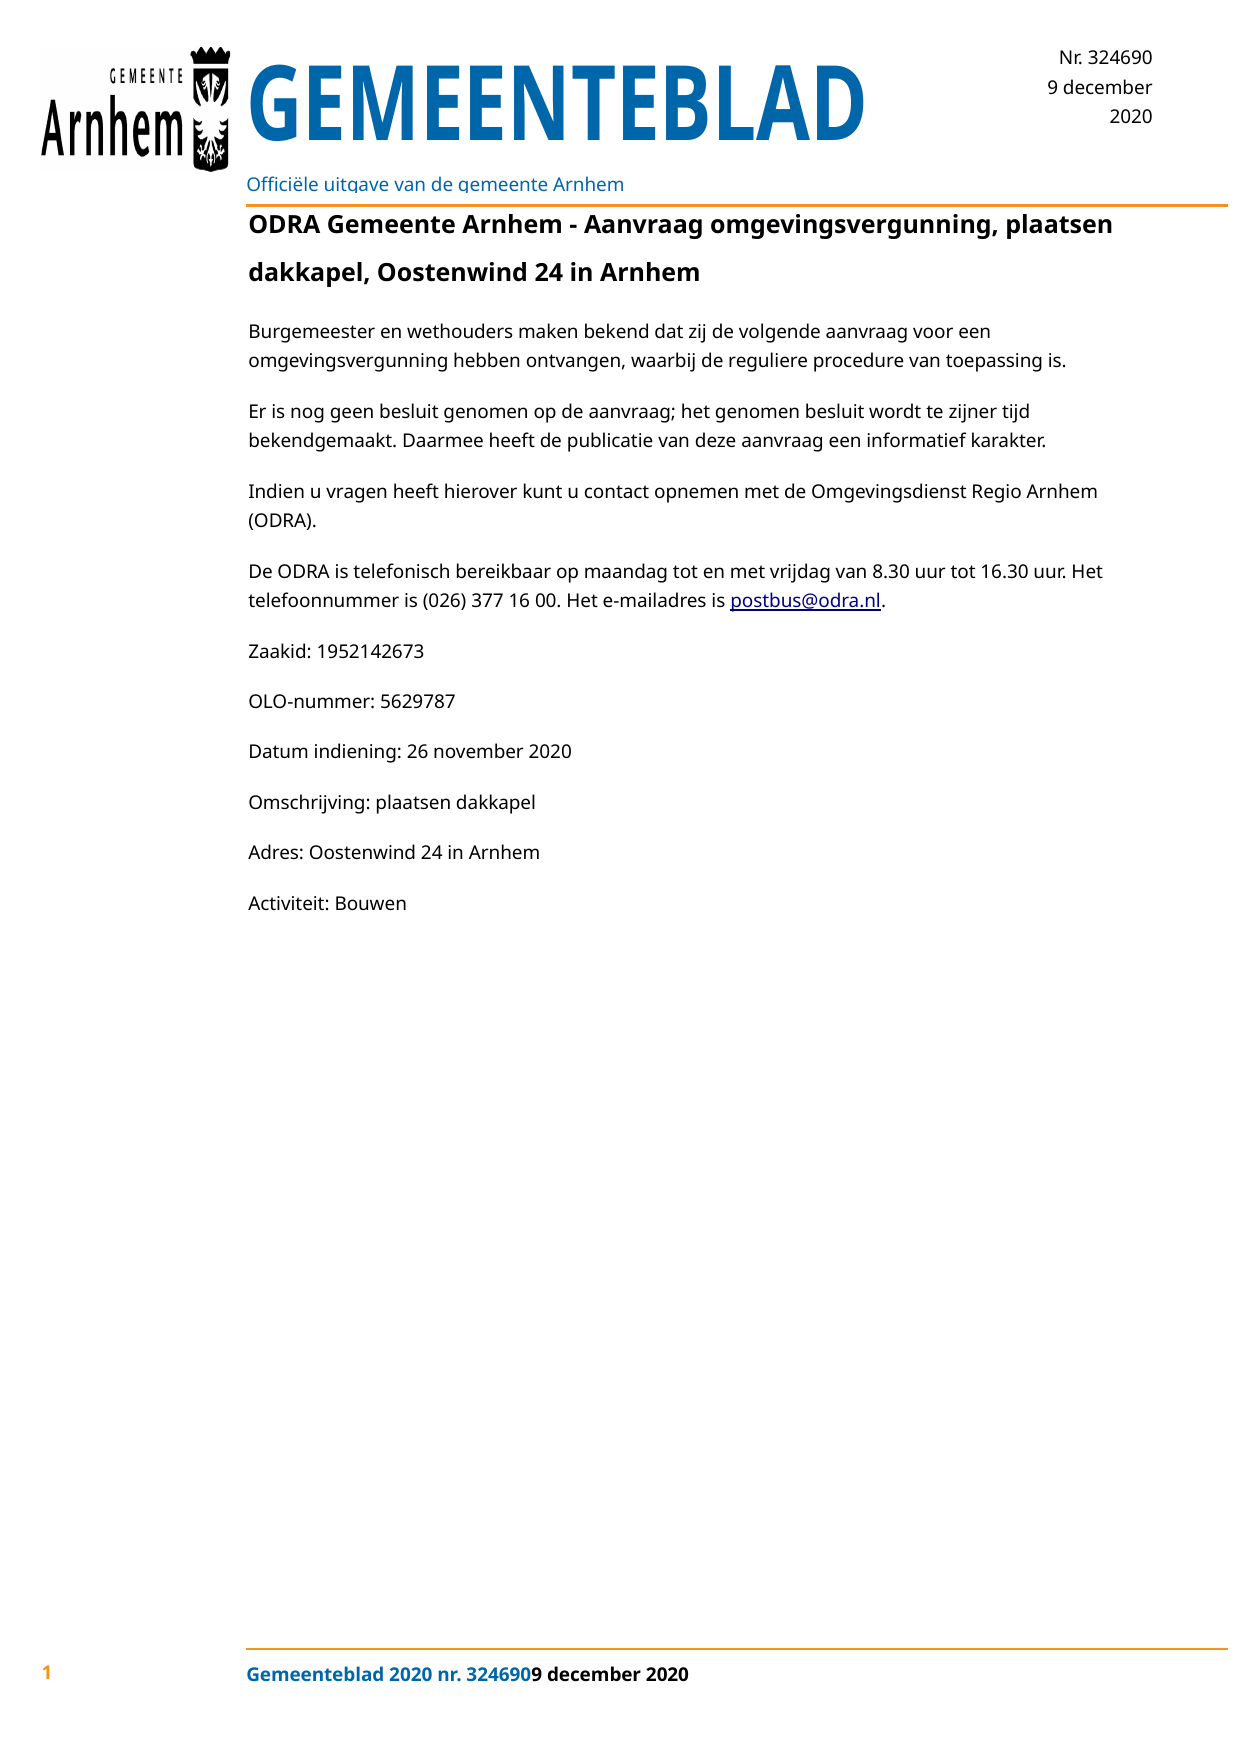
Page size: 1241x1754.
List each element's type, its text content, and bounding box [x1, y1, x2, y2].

text Adres: Oostenwind 24 in Arnhem [248, 839, 1152, 865]
text De ODRA is telefonisch bereikbaar op maandag tot en met vrijdag van 8.30 uur tot 16.30 uur. Het telefoonnummer is (026) 377 16 00. Het e-mailadres is postbus@odra.nl. [248, 558, 1152, 613]
text Indien u vragen heeft hierover kunt u contact opnemen met de Omgevingsdienst Regio Arnhem (ODRA). [248, 478, 1152, 533]
text Burgemeester en wethouders maken bekend dat zij de volgende aanvraag voor een omgevingsvergunning hebben ontvangen, waarbij de reguliere procedure van toepassing is. [248, 318, 1152, 373]
text Activiteit: Bouwen [248, 890, 1152, 916]
picture [41, 47, 231, 172]
text OLO-nummer: 5629787 [248, 688, 1152, 714]
text Datum indiening: 26 november 2020 [248, 739, 1152, 764]
text ODRA Gemeente Arnhem - Aanvraag omgevingsvergunning, plaatsen dakkapel, Oostenwind 24 in Arnhem [248, 207, 1152, 288]
text Er is nog geen besluit genomen op de aanvraag; het genomen besluit wordt te zijner tijd bekendgemaakt. Daarmee heeft de publicatie van deze aanvraag een informatief karakter. [248, 398, 1152, 453]
text Omschrijving: plaatsen dakkapel [248, 789, 1152, 815]
text Zaakid: 1952142673 [248, 638, 1152, 664]
